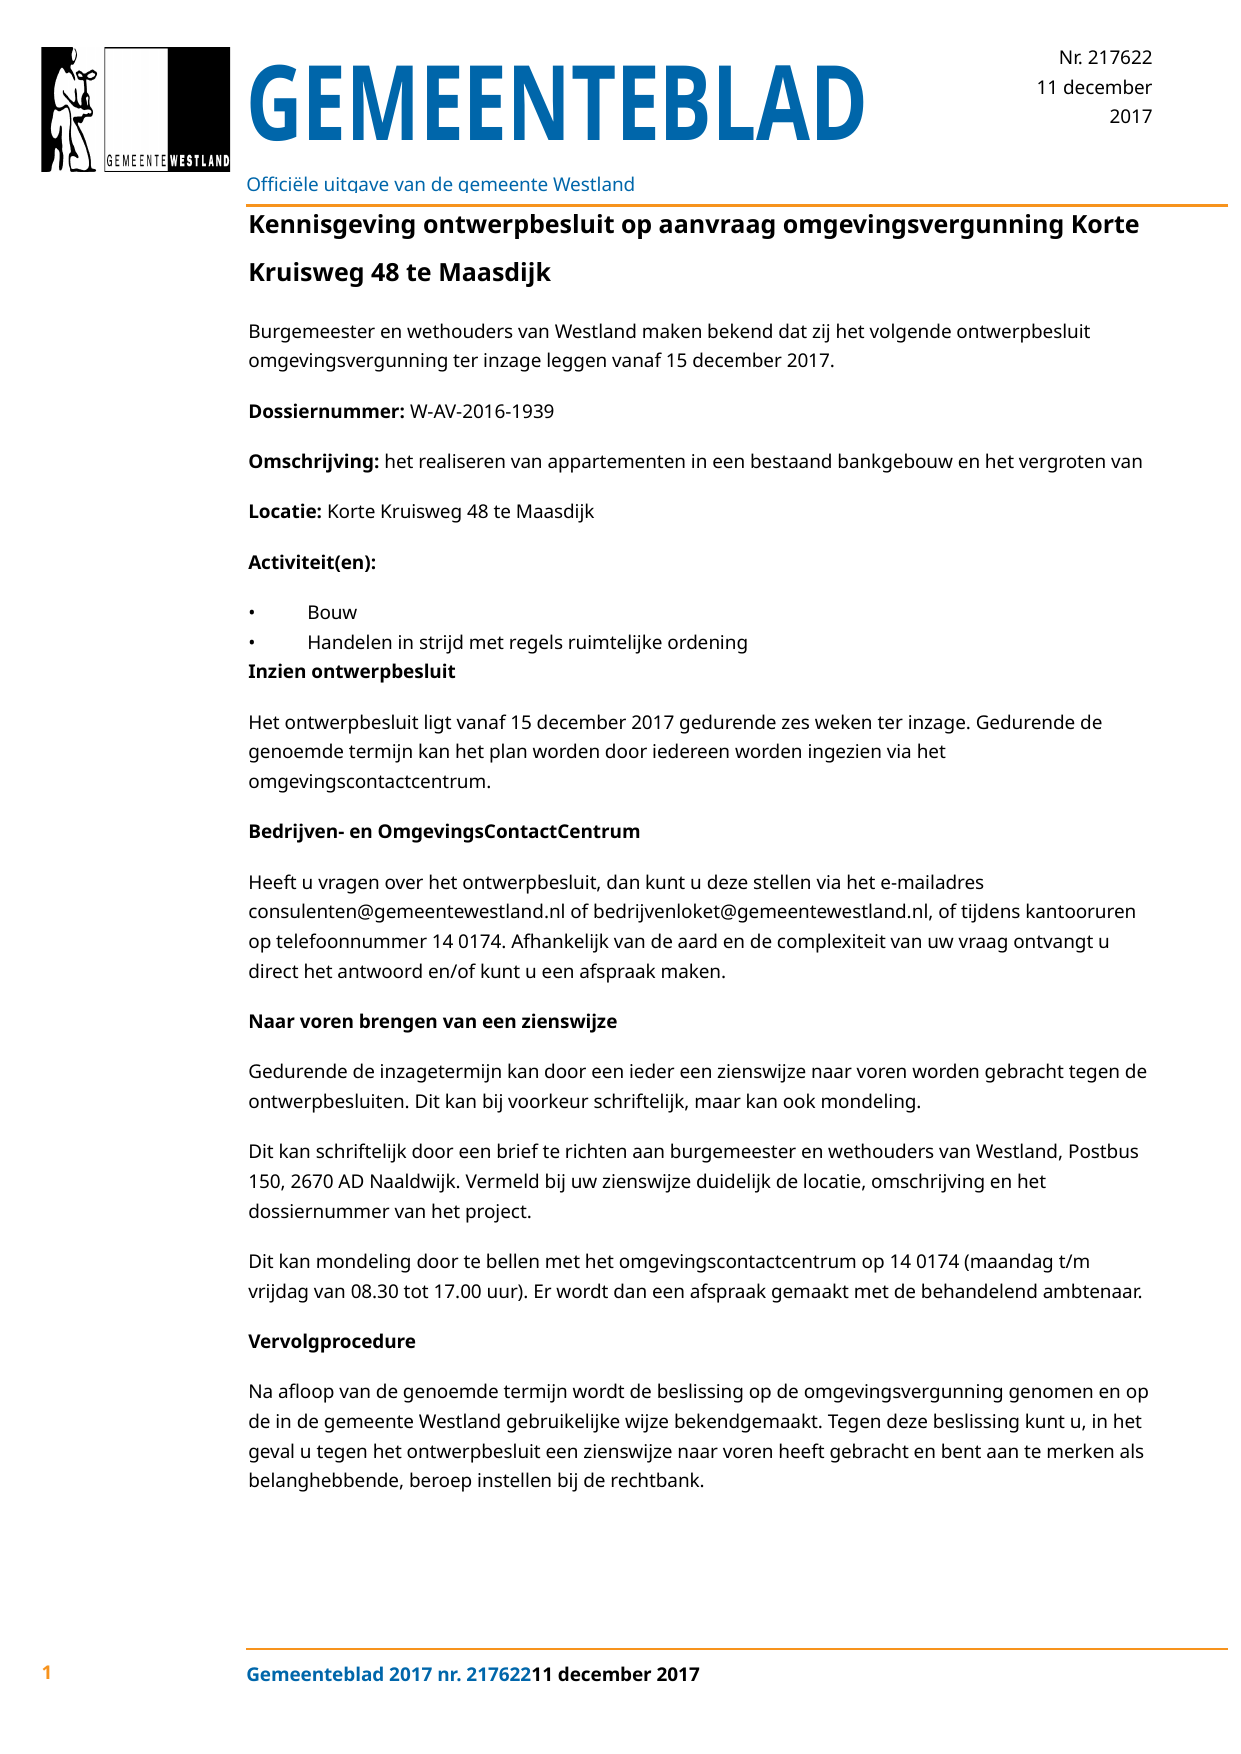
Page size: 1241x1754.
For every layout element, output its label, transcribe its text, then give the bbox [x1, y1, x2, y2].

text Heeft u vragen over het ontwerpbesluit, dan kunt u deze stellen via het e-mailadres consulenten@gemeentewestland.nl of bedrijvenloket@gemeentewestland.nl, of tijdens kantooruren op telefoonnummer 14 0174. Afhankelijk van de aard en de complexiteit van uw vraag ontvangt u direct het antwoord en/of kunt u een afspraak maken. [248, 869, 1152, 984]
picture [41, 47, 231, 172]
text Locatie: Korte Kruisweg 48 te Maasdijk [248, 499, 1152, 524]
text Gedurende de inzagetermijn kan door een ieder een zienswijze naar voren worden gebracht tegen de ontwerpbesluiten. Dit kan bij voorkeur schriftelijk, maar kan ook mondeling. [248, 1059, 1152, 1114]
text Dit kan schriftelijk door een brief te richten aan burgemeester en wethouders van Westland, Postbus 150, 2670 AD Naaldwijk. Vermeld bij uw zienswijze duidelijk de locatie, omschrijving en het dossiernummer van het project. [248, 1139, 1152, 1224]
text Dossiernummer: W-AV-2016-1939 [248, 398, 1152, 424]
text Het ontwerpbesluit ligt vanaf 15 december 2017 gedurende zes weken ter inzage. Gedurende de genoemde termijn kan het plan worden door iedereen worden ingezien via het omgevingscontactcentrum. [248, 709, 1152, 794]
text Burgemeester en wethouders van Westland maken bekend dat zij het volgende ontwerpbesluit omgevingsvergunning ter inzage leggen vanaf 15 december 2017. [248, 318, 1152, 373]
text Na afloop van de genoemde termijn wordt de beslissing op de omgevingsvergunning genomen en op de in de gemeente Westland gebruikelijke wijze bekendgemaakt. Tegen deze beslissing kunt u, in het geval u tegen het ontwerpbesluit een zienswijze naar voren heeft gebracht en bent aan te merken als belanghebbende, beroep instellen bij de rechtbank. [248, 1379, 1152, 1493]
text Omschrijving: het realiseren van appartementen in een bestaand bankgebouw en het vergroten van [248, 448, 1152, 474]
text Bedrijven- en OmgevingsContactCentrum [248, 819, 1152, 844]
text Inzien ontwerpbesluit [248, 659, 1152, 684]
list Handelen in strijd met regels ruimtelijke ordening [248, 629, 1152, 655]
text Dit kan mondeling door te bellen met het omgevingscontactcentrum op 14 0174 (maandag t/m vrijdag van 08.30 tot 17.00 uur). Er wordt dan een afspraak gemaakt met de behandelend ambtenaar. [248, 1248, 1152, 1304]
text Activiteit(en): [248, 549, 1152, 575]
list Bouw [248, 599, 1152, 625]
text Naar voren brengen van een zienswijze [248, 1008, 1152, 1034]
text Vervolgprocedure [248, 1328, 1152, 1354]
text Kennisgeving ontwerpbesluit op aanvraag omgevingsvergunning Korte Kruisweg 48 te Maasdijk [248, 207, 1152, 288]
